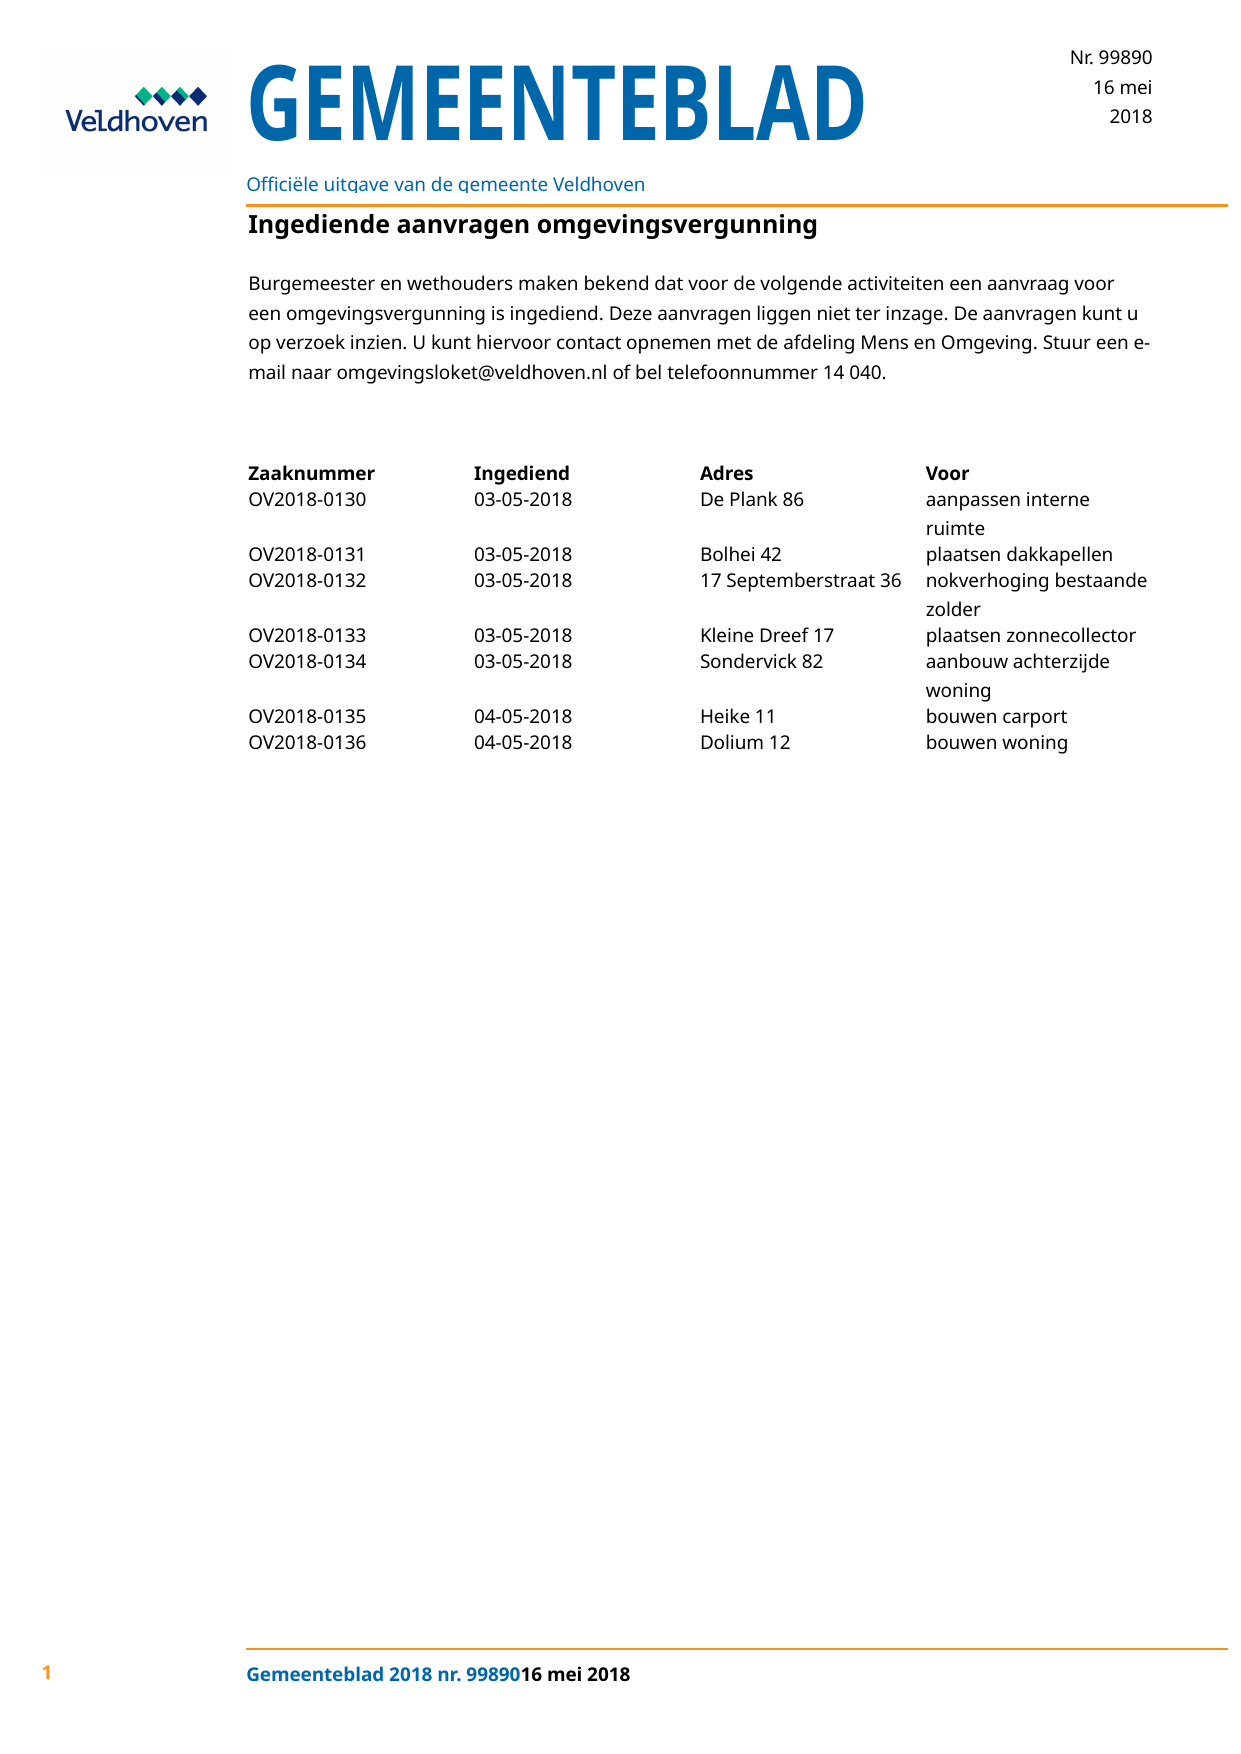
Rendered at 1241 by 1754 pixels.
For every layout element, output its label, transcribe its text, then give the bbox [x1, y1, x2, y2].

table_header Zaaknummer [248, 460, 474, 486]
table_cell 03-05-2018 [474, 648, 700, 703]
table_cell OV2018-0130 [248, 486, 474, 541]
table_cell bouwen woning [926, 729, 1152, 754]
table_header Ingediend [474, 460, 700, 486]
table_cell 03-05-2018 [474, 622, 700, 648]
table_cell plaatsen dakkapellen [926, 541, 1152, 567]
table_cell OV2018-0135 [248, 703, 474, 729]
text Ingediende aanvragen omgevingsvergunning [248, 207, 1152, 241]
table_cell Sondervick 82 [700, 648, 926, 703]
table_cell 17 Septemberstraat 36 [700, 567, 926, 622]
table_cell nokverhoging bestaande zolder [926, 567, 1152, 622]
table_header Voor [926, 460, 1152, 486]
table_cell 03-05-2018 [474, 486, 700, 541]
table_cell OV2018-0136 [248, 729, 474, 754]
table_cell 04-05-2018 [474, 703, 700, 729]
table_cell 04-05-2018 [474, 729, 700, 754]
table_cell OV2018-0133 [248, 622, 474, 648]
picture [41, 47, 231, 172]
table_cell 03-05-2018 [474, 541, 700, 567]
text Burgemeester en wethouders maken bekend dat voor de volgende activiteiten een aanvraag voor een omgevingsvergunning is ingediend. Deze aanvragen liggen niet ter inzage. De aanvragen kunt u op verzoek inzien. U kunt hiervoor contact opnemen met de afdeling Mens en Omgeving. Stuur een e-mail naar omgevingsloket@veldhoven.nl of bel telefoonnummer 14 040. [248, 270, 1152, 385]
table_cell OV2018-0132 [248, 567, 474, 622]
table_cell aanbouw achterzijde woning [926, 648, 1152, 703]
table_cell bouwen carport [926, 703, 1152, 729]
table_cell 03-05-2018 [474, 567, 700, 622]
table_cell Kleine Dreef 17 [700, 622, 926, 648]
table_cell Bolhei 42 [700, 541, 926, 567]
table_cell Dolium 12 [700, 729, 926, 754]
table_cell De Plank 86 [700, 486, 926, 541]
table_cell Heike 11 [700, 703, 926, 729]
table_cell OV2018-0131 [248, 541, 474, 567]
table_cell plaatsen zonnecollector [926, 622, 1152, 648]
table_cell aanpassen interne ruimte [926, 486, 1152, 541]
table_header Adres [700, 460, 926, 486]
table_cell OV2018-0134 [248, 648, 474, 703]
